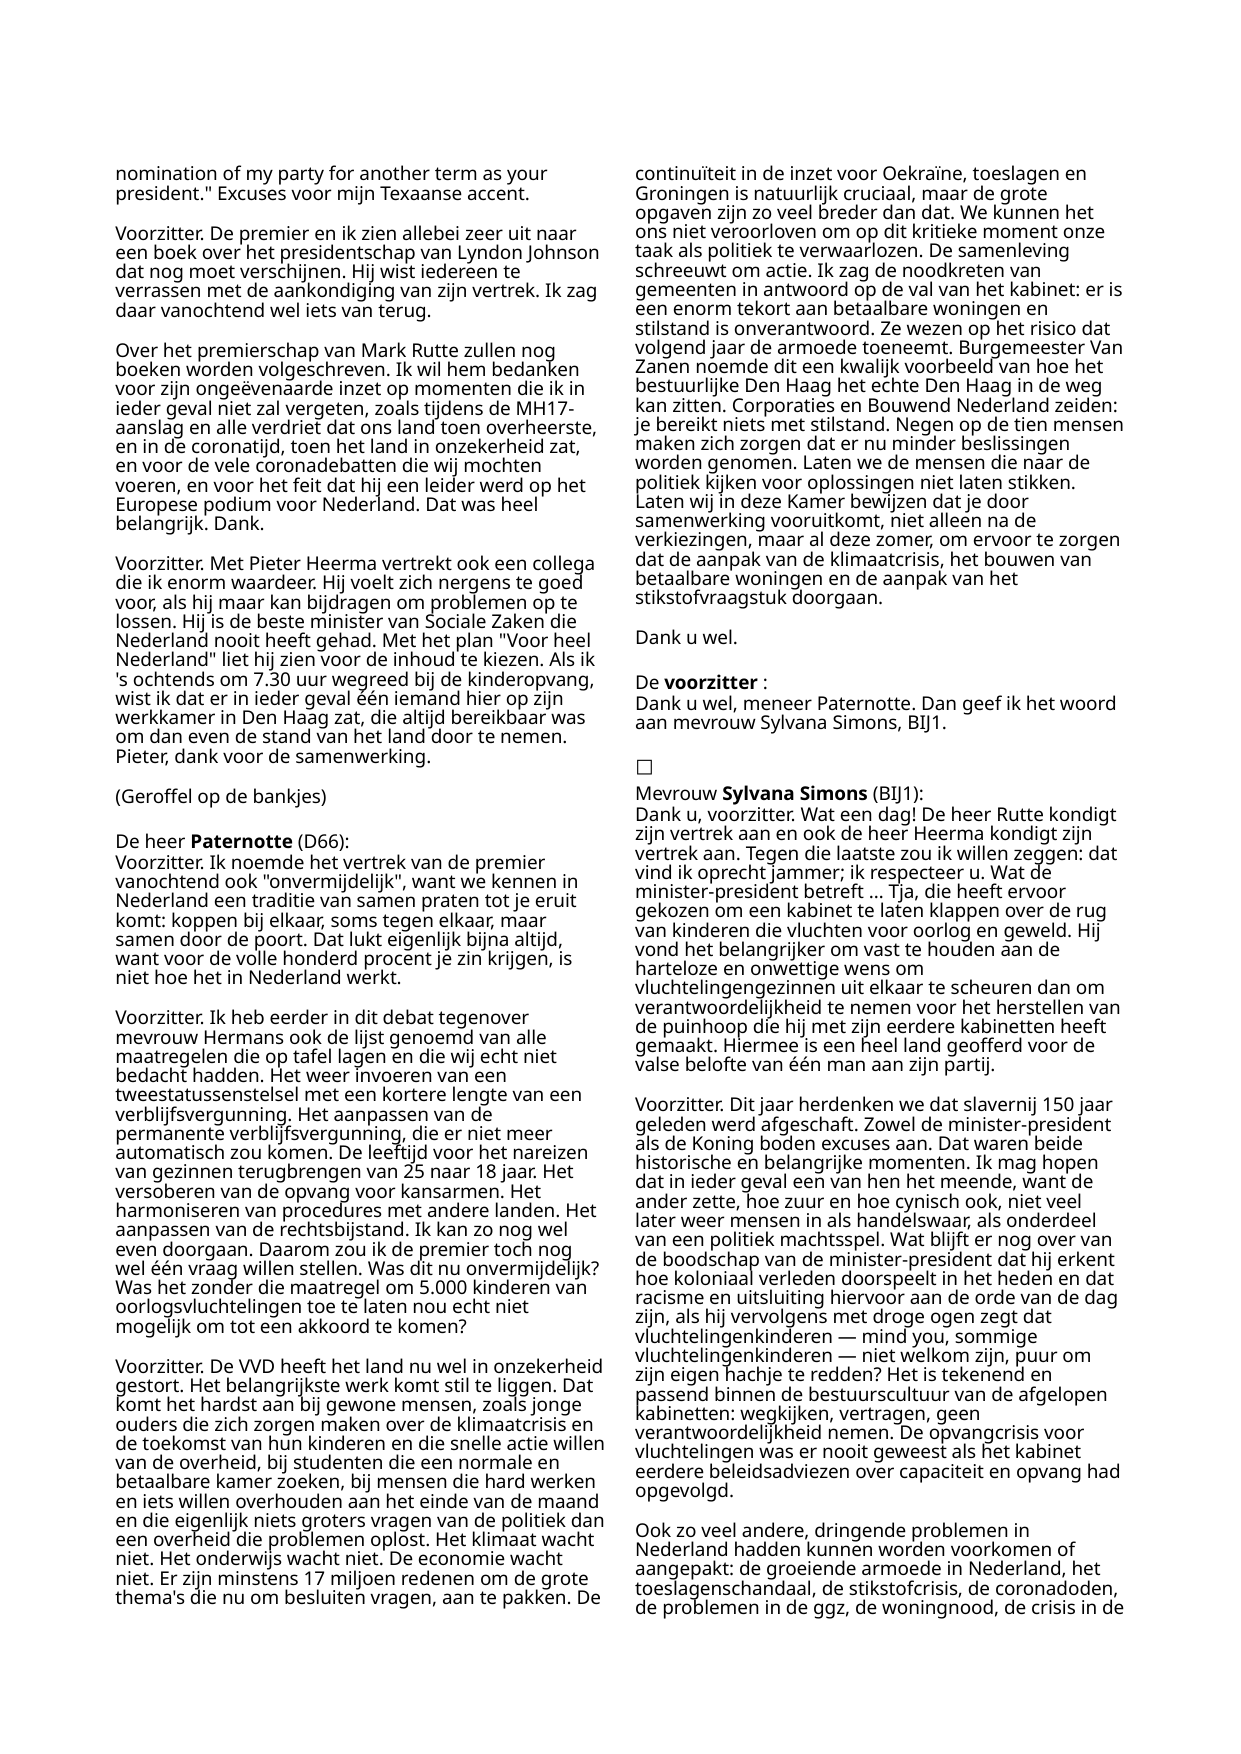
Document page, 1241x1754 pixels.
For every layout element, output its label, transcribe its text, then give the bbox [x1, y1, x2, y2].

text (Geroffel op de bankjes) [115, 788, 605, 807]
text nomination of my party for another term as your president." Excuses voor mijn Texaanse accent. [115, 165, 605, 204]
text Mevrouw Sylvana Simons (BIJ1): [635, 780, 1125, 806]
text Ook zo veel andere, dringende problemen in Nederland hadden kunnen worden voorkomen of aangepakt: de groeiende armoede in Nederland, het toeslagenschandaal, de stikstofcrisis, de coronadoden, de problemen in de ggz, de woningnood, de crisis in de [635, 1522, 1125, 1618]
text Voorzitter. Met Pieter Heerma vertrekt ook een collega die ik enorm waardeer. Hij voelt zich nergens te goed voor, als hij maar kan bijdragen om problemen op te lossen. Hij is de beste minister van Sociale Zaken die Nederland nooit heeft gehad. Met het plan "Voor heel Nederland" liet hij zien voor de inhoud te kiezen. Als ik 's ochtends om 7.30 uur wegreed bij de kinderopvang, wist ik dat er in ieder geval één iemand hier op zijn werkkamer in Den Haag zat, die altijd bereikbaar was om dan even de stand van het land door te nemen. Pieter, dank voor de samenwerking. [115, 555, 605, 767]
text continuïteit in de inzet voor Oekraïne, toeslagen en Groningen is natuurlijk cruciaal, maar de grote opgaven zijn zo veel breder dan dat. We kunnen het ons niet veroorloven om op dit kritieke moment onze taak als politiek te verwaarlozen. De samenleving schreeuwt om actie. Ik zag de noodkreten van gemeenten in antwoord op de val van het kabinet: er is een enorm tekort aan betaalbare woningen en stilstand is onverantwoord. Ze wezen op het risico dat volgend jaar de armoede toeneemt. Burgemeester Van Zanen noemde dit een kwalijk voorbeeld van hoe het bestuurlijke Den Haag het echte Den Haag in de weg kan zitten. Corporaties en Bouwend Nederland zeiden: je bereikt niets met stilstand. Negen op de tien mensen maken zich zorgen dat er nu minder beslissingen worden genomen. Laten we de mensen die naar de politiek kijken voor oplossingen niet laten stikken. Laten wij in deze Kamer bewijzen dat je door samenwerking vooruitkomt, niet alleen na de verkiezingen, maar al deze zomer, om ervoor te zorgen dat de aanpak van de klimaatcrisis, het bouwen van betaalbare woningen en de aanpak van het stikstofvraagstuk doorgaan. [635, 165, 1125, 608]
text De voorzitter : [635, 669, 1125, 695]
text Voorzitter. De VVD heeft het land nu wel in onzekerheid gestort. Het belangrijkste werk komt stil te liggen. Dat komt het hardst aan bij gewone mensen, zoals jonge ouders die zich zorgen maken over de klimaatcrisis en de toekomst van hun kinderen en die snelle actie willen van de overheid, bij studenten die een normale en betaalbare kamer zoeken, bij mensen die hard werken en iets willen overhouden aan het einde van de maand en die eigenlijk niets groters vragen van de politiek dan een overheid die problemen oplost. Het klimaat wacht niet. Het onderwijs wacht niet. De economie wacht niet. Er zijn minstens 17 miljoen redenen om de grote thema's die nu om besluiten vragen, aan te pakken. De [115, 1358, 605, 1608]
text Dank u wel. [635, 629, 1125, 648]
text Dank u wel, meneer Paternotte. Dan geef ik het woord aan mevrouw Sylvana Simons, BIJ1. [635, 695, 1125, 734]
text Voorzitter. Ik heb eerder in dit debat tegenover mevrouw Hermans ook de lijst genoemd van alle maatregelen die op tafel lagen en die wij echt niet bedacht hadden. Het weer invoeren van een tweestatussenstelsel met een kortere lengte van een verblijfsvergunning. Het aanpassen van de permanente verblijfsvergunning, die er niet meer automatisch zou komen. De leeftijd voor het nareizen van gezinnen terugbrengen van 25 naar 18 jaar. Het versoberen van de opvang voor kansarmen. Het harmoniseren van procedures met andere landen. Het aanpassen van de rechtsbijstand. Ik kan zo nog wel even doorgaan. Daarom zou ik de premier toch nog wel één vraag willen stellen. Was dit nu onvermijdelijk? Was het zonder die maatregel om 5.000 kinderen van oorlogsvluchtelingen toe te laten nou echt niet mogelijk om tot een akkoord te komen? [115, 1009, 605, 1337]
text Voorzitter. Ik noemde het vertrek van de premier vanochtend ook "onvermijdelijk", want we kennen in Nederland een traditie van samen praten tot je eruit komt: koppen bij elkaar, soms tegen elkaar, maar samen door de poort. Dat lukt eigenlijk bijna altijd, want voor de volle honderd procent je zin krijgen, is niet hoe het in Nederland werkt. [115, 854, 605, 989]
text Dank u, voorzitter. Wat een dag! De heer Rutte kondigt zijn vertrek aan en ook de heer Heerma kondigt zijn vertrek aan. Tegen die laatste zou ik willen zeggen: dat vind ik oprecht jammer; ik respecteer u. Wat de minister-president betreft … Tja, die heeft ervoor gekozen om een kabinet te laten klappen over de rug van kinderen die vluchten voor oorlog en geweld. Hij vond het belangrijker om vast te houden aan de harteloze en onwettige wens om vluchtelingengezinnen uit elkaar te scheuren dan om verantwoordelijkheid te nemen voor het herstellen van de puinhoop die hij met zijn eerdere kabinetten heeft gemaakt. Hiermee is een heel land geofferd voor de valse belofte van één man aan zijn partij. [635, 806, 1125, 1076]
text ⬜ [635, 754, 1125, 780]
text Voorzitter. Dit jaar herdenken we dat slavernij 150 jaar geleden werd afgeschaft. Zowel de minister-president als de Koning boden excuses aan. Dat waren beide historische en belangrijke momenten. Ik mag hopen dat in ieder geval een van hen het meende, want de ander zette, hoe zuur en hoe cynisch ook, niet veel later weer mensen in als handelswaar, als onderdeel van een politiek machtsspel. Wat blijft er nog over van de boodschap van de minister-president dat hij erkent hoe koloniaal verleden doorspeelt in het heden en dat racisme en uitsluiting hiervoor aan de orde van de dag zijn, als hij vervolgens met droge ogen zegt dat vluchtelingenkinderen — mind you, sommige vluchtelingenkinderen — niet welkom zijn, puur om zijn eigen hachje te redden? Het is tekenend en passend binnen de bestuurscultuur van de afgelopen kabinetten: wegkijken, vertragen, geen verantwoordelijkheid nemen. De opvangcrisis voor vluchtelingen was er nooit geweest als het kabinet eerdere beleidsadviezen over capaciteit en opvang had opgevolgd. [635, 1096, 1125, 1501]
text Over het premierschap van Mark Rutte zullen nog boeken worden volgeschreven. Ik wil hem bedanken voor zijn ongeëvenaarde inzet op momenten die ik in ieder geval niet zal vergeten, zoals tijdens de MH17-aanslag en alle verdriet dat ons land toen overheerste, en in de coronatijd, toen het land in onzekerheid zat, en voor de vele coronadebatten die wij mochten voeren, en voor het feit dat hij een leider werd op het Europese podium voor Nederland. Dat was heel belangrijk. Dank. [115, 342, 605, 534]
text Voorzitter. De premier en ik zien allebei zeer uit naar een boek over het presidentschap van Lyndon Johnson dat nog moet verschijnen. Hij wist iedereen te verrassen met de aankondiging van zijn vertrek. Ik zag daar vanochtend wel iets van terug. [115, 224, 605, 321]
text De heer Paternotte (D66): [115, 828, 605, 854]
